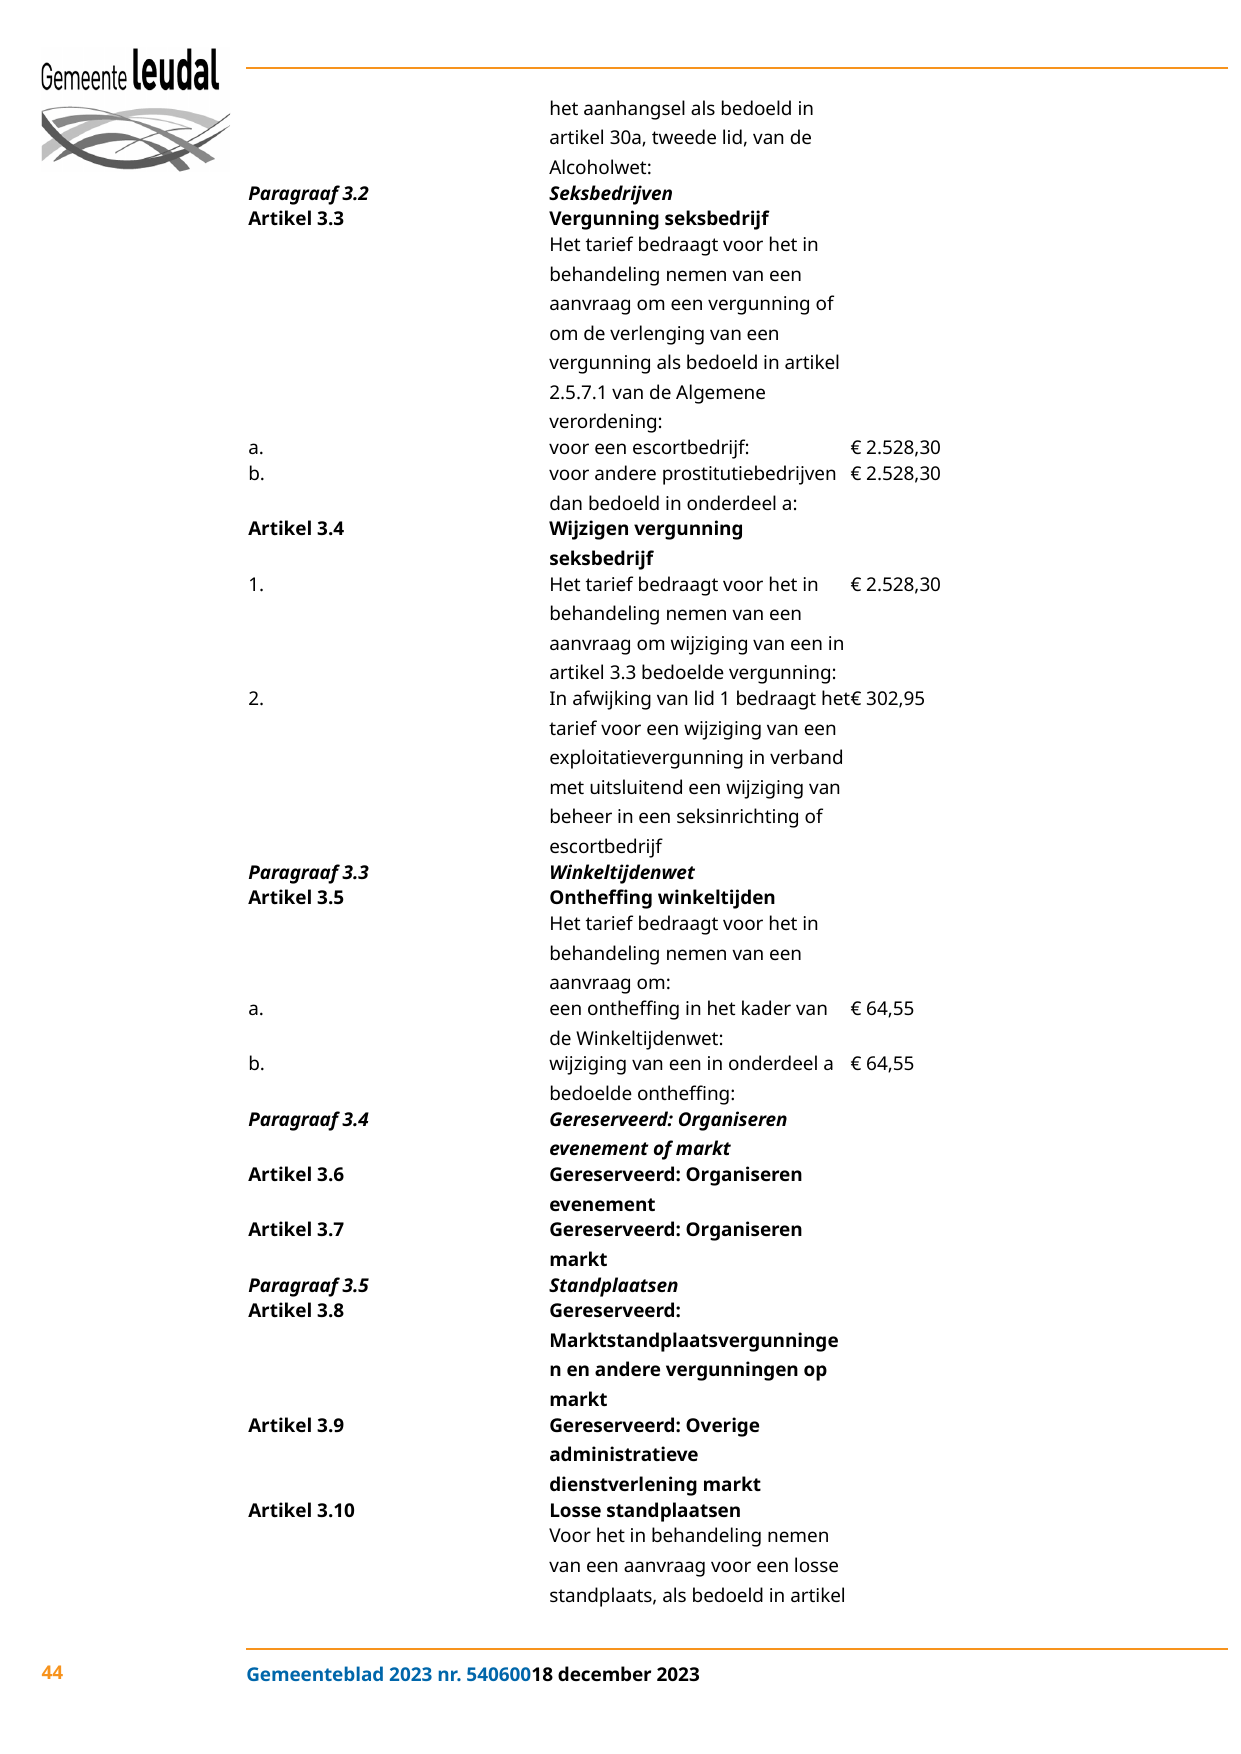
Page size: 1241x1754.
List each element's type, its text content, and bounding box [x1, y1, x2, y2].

table_cell € 2.528,30 [850, 434, 1152, 460]
table_cell [850, 859, 1152, 884]
table_cell [850, 1161, 1152, 1216]
table_cell [850, 515, 1152, 571]
table_cell a. [248, 434, 549, 460]
table_cell € 64,55 [850, 995, 1152, 1051]
table_cell b. [248, 460, 549, 515]
table_cell € 64,55 [850, 1051, 1152, 1106]
table_cell € 302,95 [850, 685, 1152, 859]
table_cell Seksbedrijven [549, 180, 850, 205]
table_cell Artikel 3.6 [248, 1161, 549, 1216]
table_cell Winkeltijdenwet [549, 859, 850, 884]
table_cell [248, 910, 549, 995]
table_cell [850, 231, 1152, 434]
table_cell [248, 95, 549, 180]
table_cell € 2.528,30 [850, 571, 1152, 685]
table_cell Artikel 3.5 [248, 885, 549, 910]
table_cell [850, 205, 1152, 231]
table_cell Gereserveerd: Organiseren evenement of markt [549, 1106, 850, 1161]
table_cell Standplaatsen [549, 1272, 850, 1297]
table_cell Artikel 3.4 [248, 515, 549, 571]
table_cell [850, 1216, 1152, 1272]
table_cell Het tarief bedraagt voor het in behandeling nemen van een aanvraag om: [549, 910, 850, 995]
table_cell [850, 1412, 1152, 1497]
table_cell een ontheffing in het kader van de Winkeltijdenwet: [549, 995, 850, 1051]
table_cell Gereserveerd: Overige administratieve dienstverlening markt [549, 1412, 850, 1497]
table_cell [248, 231, 549, 434]
table_cell Paragraaf 3.4 [248, 1106, 549, 1161]
table_cell 1. [248, 571, 549, 685]
table_cell Het tarief bedraagt voor het in behandeling nemen van een aanvraag om een vergunning of om de verlenging van een vergunning als bedoeld in artikel 2.5.7.1 van de Algemene verordening: [549, 231, 850, 434]
table_cell [850, 1523, 1152, 1607]
table_cell Vergunning seksbedrijf [549, 205, 850, 231]
table_cell Gereserveerd: Marktstandplaatsvergunningen en andere vergunningen op markt [549, 1298, 850, 1412]
table_cell [850, 910, 1152, 995]
table_cell Artikel 3.7 [248, 1216, 549, 1272]
table_cell voor andere prostitutiebedrijven dan bedoeld in onderdeel a: [549, 460, 850, 515]
table_cell Ontheffing winkeltijden [549, 885, 850, 910]
picture [41, 47, 231, 172]
table_cell Het tarief bedraagt voor het in behandeling nemen van een aanvraag om wijziging van een in artikel 3.3 bedoelde vergunning: [549, 571, 850, 685]
table_cell Paragraaf 3.3 [248, 859, 549, 884]
table_cell Artikel 3.8 [248, 1298, 549, 1412]
table_cell Paragraaf 3.5 [248, 1272, 549, 1297]
table_cell Gereserveerd: Organiseren markt [549, 1216, 850, 1272]
table_cell a. [248, 995, 549, 1051]
table_cell In afwijking van lid 1 bedraagt het tarief voor een wijziging van een exploitatievergunning in verband met uitsluitend een wijziging van beheer in een seksinrichting of escortbedrijf [549, 685, 850, 859]
table_cell Artikel 3.3 [248, 205, 549, 231]
table_cell € 2.528,30 [850, 460, 1152, 515]
table_cell [850, 1272, 1152, 1297]
table_cell [850, 95, 1152, 180]
table_cell [850, 180, 1152, 205]
table_cell 2. [248, 685, 549, 859]
table_cell Artikel 3.9 [248, 1412, 549, 1497]
table_cell Voor het in behandeling nemen van een aanvraag voor een losse standplaats, als bedoeld in artikel [549, 1523, 850, 1607]
table_cell Wijzigen vergunning seksbedrijf [549, 515, 850, 571]
table_cell [248, 1523, 549, 1607]
table_cell Artikel 3.10 [248, 1497, 549, 1523]
table_cell Gereserveerd: Organiseren evenement [549, 1161, 850, 1216]
table_cell [850, 1106, 1152, 1161]
table_cell [850, 1298, 1152, 1412]
table_cell het aanhangsel als bedoeld in artikel 30a, tweede lid, van de Alcoholwet: [549, 95, 850, 180]
table_cell Paragraaf 3.2 [248, 180, 549, 205]
table_cell b. [248, 1051, 549, 1106]
table_cell voor een escortbedrijf: [549, 434, 850, 460]
table_cell Losse standplaatsen [549, 1497, 850, 1523]
table_cell [850, 885, 1152, 910]
table_cell wijziging van een in onderdeel a bedoelde ontheffing: [549, 1051, 850, 1106]
table_cell [850, 1497, 1152, 1523]
